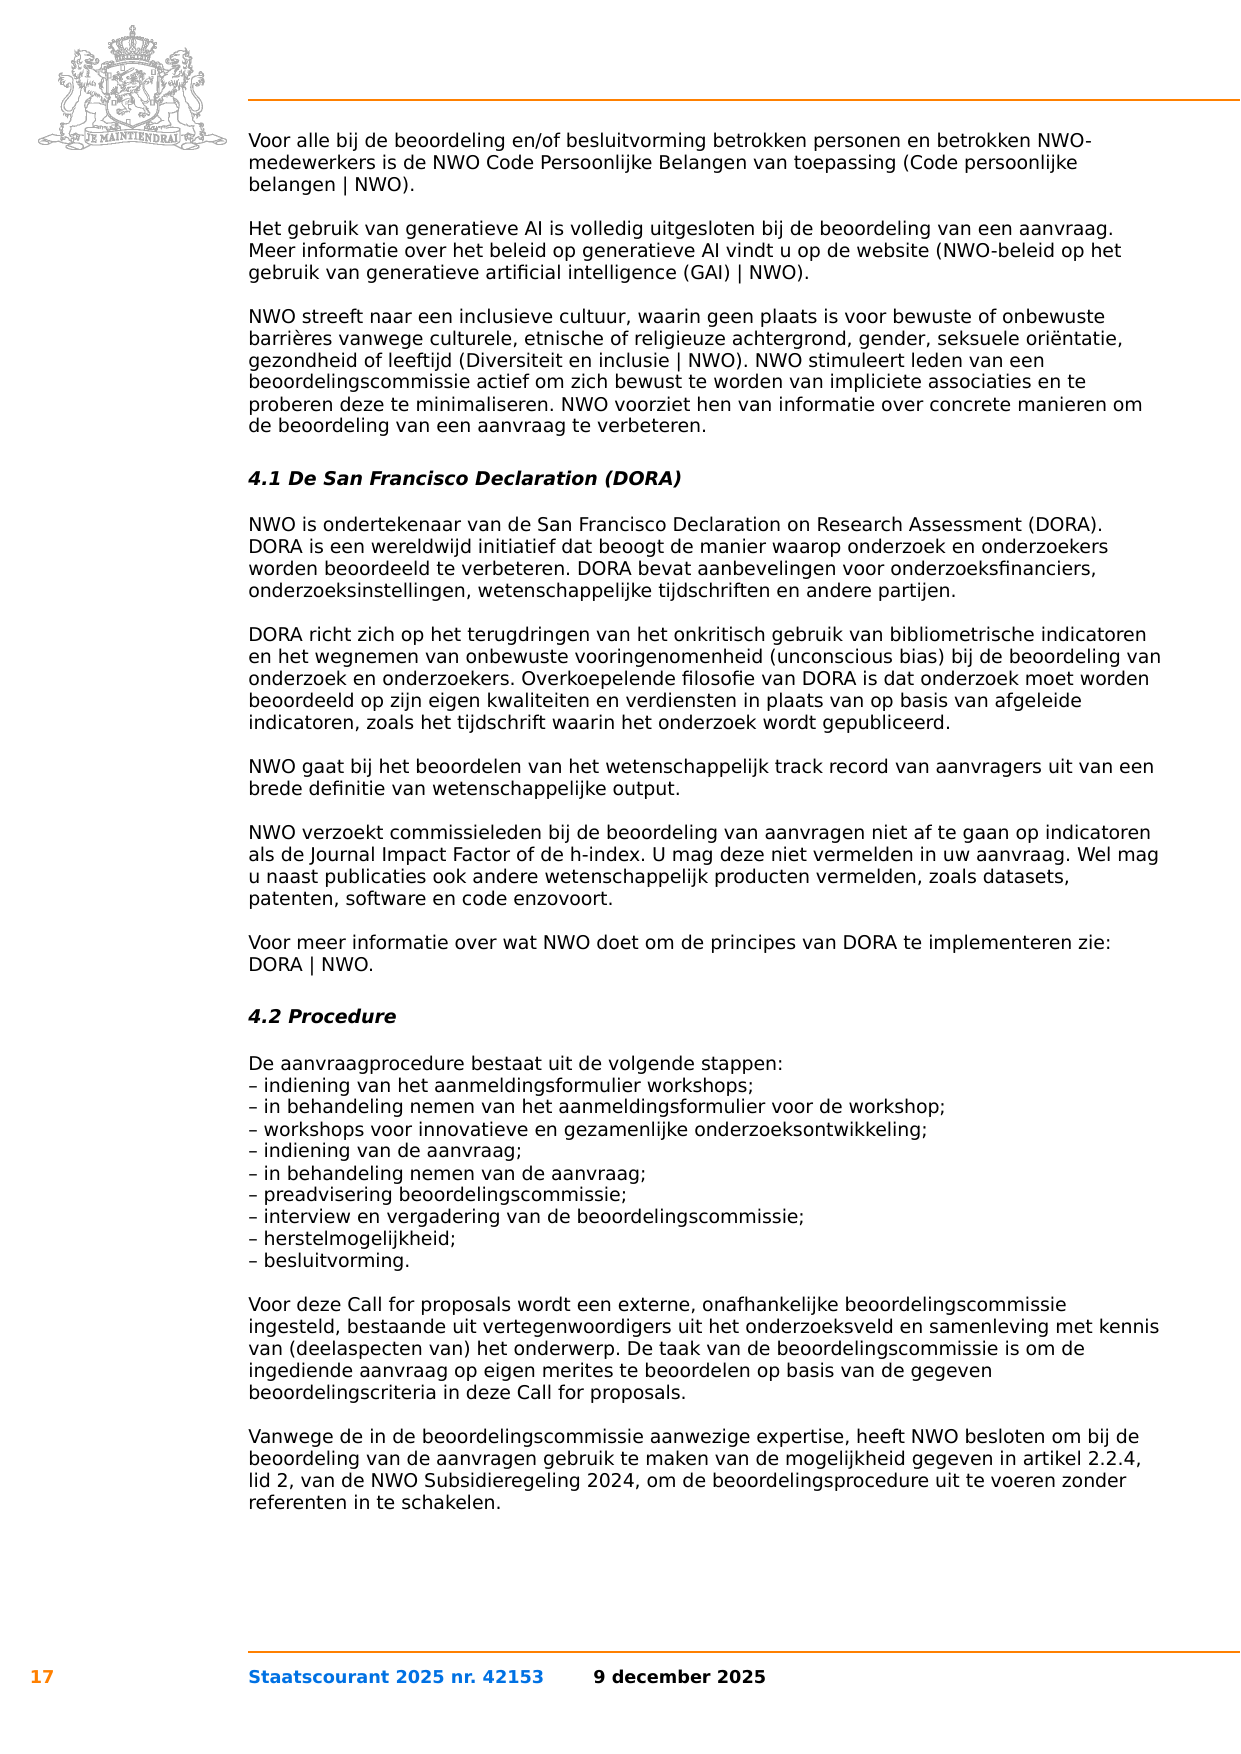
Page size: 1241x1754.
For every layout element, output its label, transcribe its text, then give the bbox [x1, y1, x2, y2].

text NWO streeft naar een inclusieve cultuur, waarin geen plaats is voor bewuste of onbewuste barrières vanwege culturele, etnische of religieuze achtergrond, gender, seksuele oriëntatie, gezondheid of leeftijd (Diversiteit en inclusie | NWO). NWO stimuleert leden van een beoordelingscommissie actief om zich bewust te worden van impliciete associaties en te proberen deze te minimaliseren. NWO voorziet hen van informatie over concrete manieren om de beoordeling van een aanvraag te verbeteren. [248, 306, 1163, 437]
text – in behandeling nemen van de aanvraag; [248, 1162, 1163, 1184]
text – besluitvorming. [248, 1250, 1163, 1272]
text – preadvisering beoordelingscommissie; [248, 1184, 1163, 1206]
text NWO verzoekt commissieleden bij de beoordeling van aanvragen niet af te gaan op indicatoren als de Journal Impact Factor of de h-index. U mag deze niet vermelden in uw aanvraag. Wel mag u naast publicaties ook andere wetenschappelijk producten vermelden, zoals datasets, patenten, software en code enzovoort. [248, 822, 1163, 910]
text DORA richt zich op het terugdringen van het onkritisch gebruik van bibliometrische indicatoren en het wegnemen van onbewuste vooringenomenheid (unconscious bias) bij de beoordeling van onderzoek en onderzoekers. Overkoepelende filosofie van DORA is dat onderzoek moet worden beoordeeld op zijn eigen kwaliteiten en verdiensten in plaats van op basis van afgeleide indicatoren, zoals het tijdschrift waarin het onderzoek wordt gepubliceerd. [248, 624, 1163, 734]
text – interview en vergadering van de beoordelingscommissie; [248, 1206, 1163, 1228]
text De aanvraagprocedure bestaat uit de volgende stappen: [248, 1052, 1163, 1074]
text – herstelmogelijkheid; [248, 1228, 1163, 1250]
text Voor meer informatie over wat NWO doet om de principes van DORA te implementeren zie: DORA | NWO. [248, 932, 1163, 976]
text – workshops voor innovatieve en gezamenlijke onderzoeksontwikkeling; [248, 1118, 1163, 1140]
text – indiening van de aanvraag; [248, 1140, 1163, 1162]
text Voor deze Call for proposals wordt een externe, onafhankelijke beoordelingscommissie ingesteld, bestaande uit vertegenwoordigers uit het onderzoeksveld en samenleving met kennis van (deelaspecten van) het onderwerp. De taak van de beoordelingscommissie is om de ingediende aanvraag op eigen merites te beoordelen op basis van de gegeven beoordelingscriteria in deze Call for proposals. [248, 1294, 1163, 1404]
subtitle 4.2 Procedure [248, 1006, 1163, 1027]
text – in behandeling nemen van het aanmeldingsformulier voor de workshop; [248, 1096, 1163, 1118]
text Het gebruik van generatieve AI is volledig uitgesloten bij de beoordeling van een aanvraag. Meer informatie over het beleid op generatieve AI vindt u op de website (NWO-beleid op het gebruik van generatieve artificial intelligence (GAI) | NWO). [248, 218, 1163, 284]
text NWO is ondertekenaar van de San Francisco Declaration on Research Assessment (DORA). DORA is een wereldwijd initiatief dat beoogt de manier waarop onderzoek en onderzoekers worden beoordeeld te verbeteren. DORA bevat aanbevelingen voor onderzoeksfinanciers, onderzoeksinstellingen, wetenschappelijke tijdschriften en andere partijen. [248, 514, 1163, 602]
subtitle 4.1 De San Francisco Declaration (DORA) [248, 467, 1163, 489]
text Voor alle bij de beoordeling en/of besluitvorming betrokken personen en betrokken NWO-medewerkers is de NWO Code Persoonlijke Belangen van toepassing (Code persoonlijke belangen | NWO). [248, 130, 1163, 196]
text – indiening van het aanmeldingsformulier workshops; [248, 1074, 1163, 1096]
text NWO gaat bij het beoordelen van het wetenschappelijk track record van aanvragers uit van een brede definitie van wetenschappelijke output. [248, 756, 1163, 800]
text Vanwege de in de beoordelingscommissie aanwezige expertise, heeft NWO besloten om bij de beoordeling van de aanvragen gebruik te maken van de mogelijkheid gegeven in artikel 2.2.4, lid 2, van de NWO Subsidieregeling 2024, om de beoordelingsprocedure uit te voeren zonder referenten in te schakelen. [248, 1426, 1163, 1514]
picture [38, 25, 227, 150]
